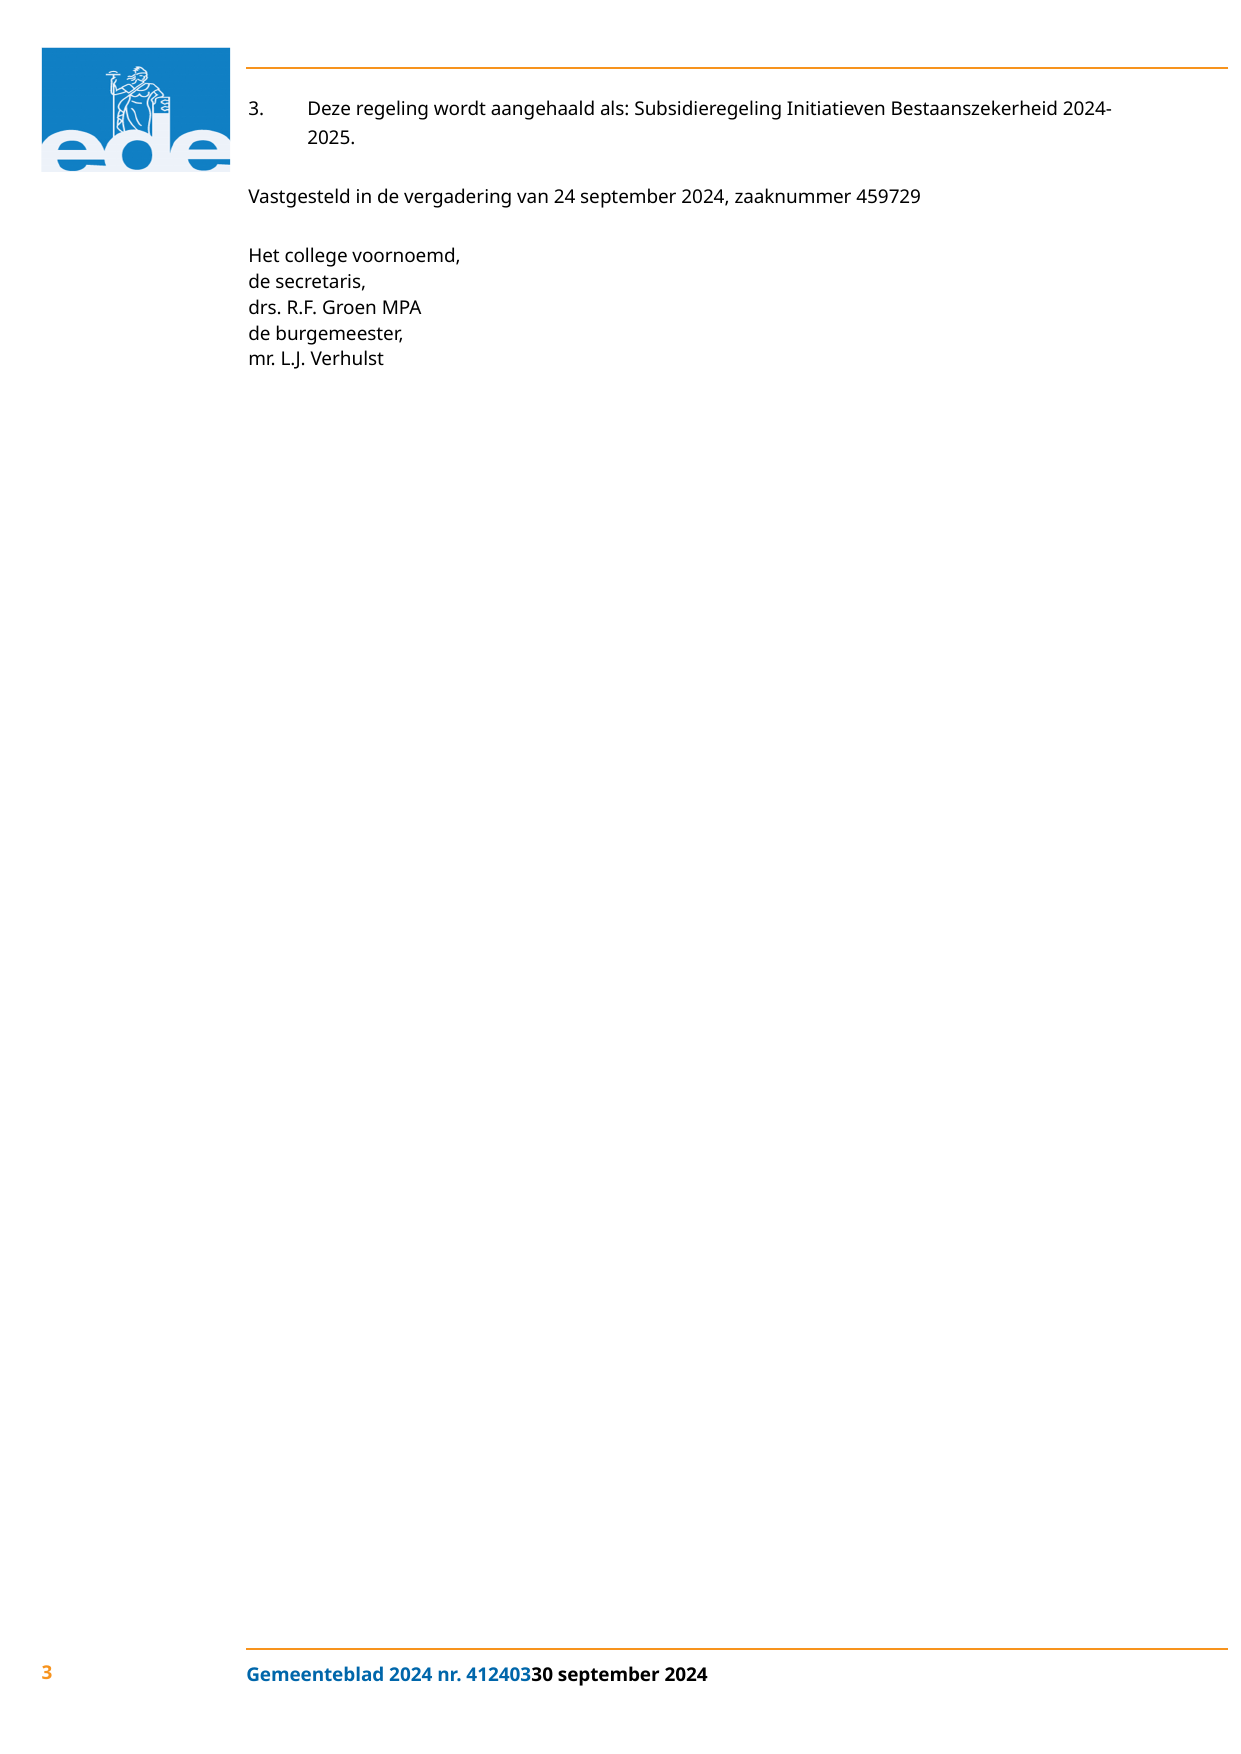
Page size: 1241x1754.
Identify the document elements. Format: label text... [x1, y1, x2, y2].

text drs. R.F. Groen MPA [248, 294, 1152, 320]
text Het college voornoemd, [248, 243, 1152, 268]
text de burgemeester, [248, 320, 1152, 346]
text mr. L.J. Verhulst [248, 346, 1152, 371]
picture [41, 47, 231, 172]
text Vastgesteld in de vergadering van 24 september 2024, zaaknummer 459729 [248, 183, 1152, 209]
list Deze regeling wordt aangehaald als: Subsidieregeling Initiatieven Bestaanszekerheid 2024-2025. [248, 95, 1152, 150]
text de secretaris, [248, 268, 1152, 294]
